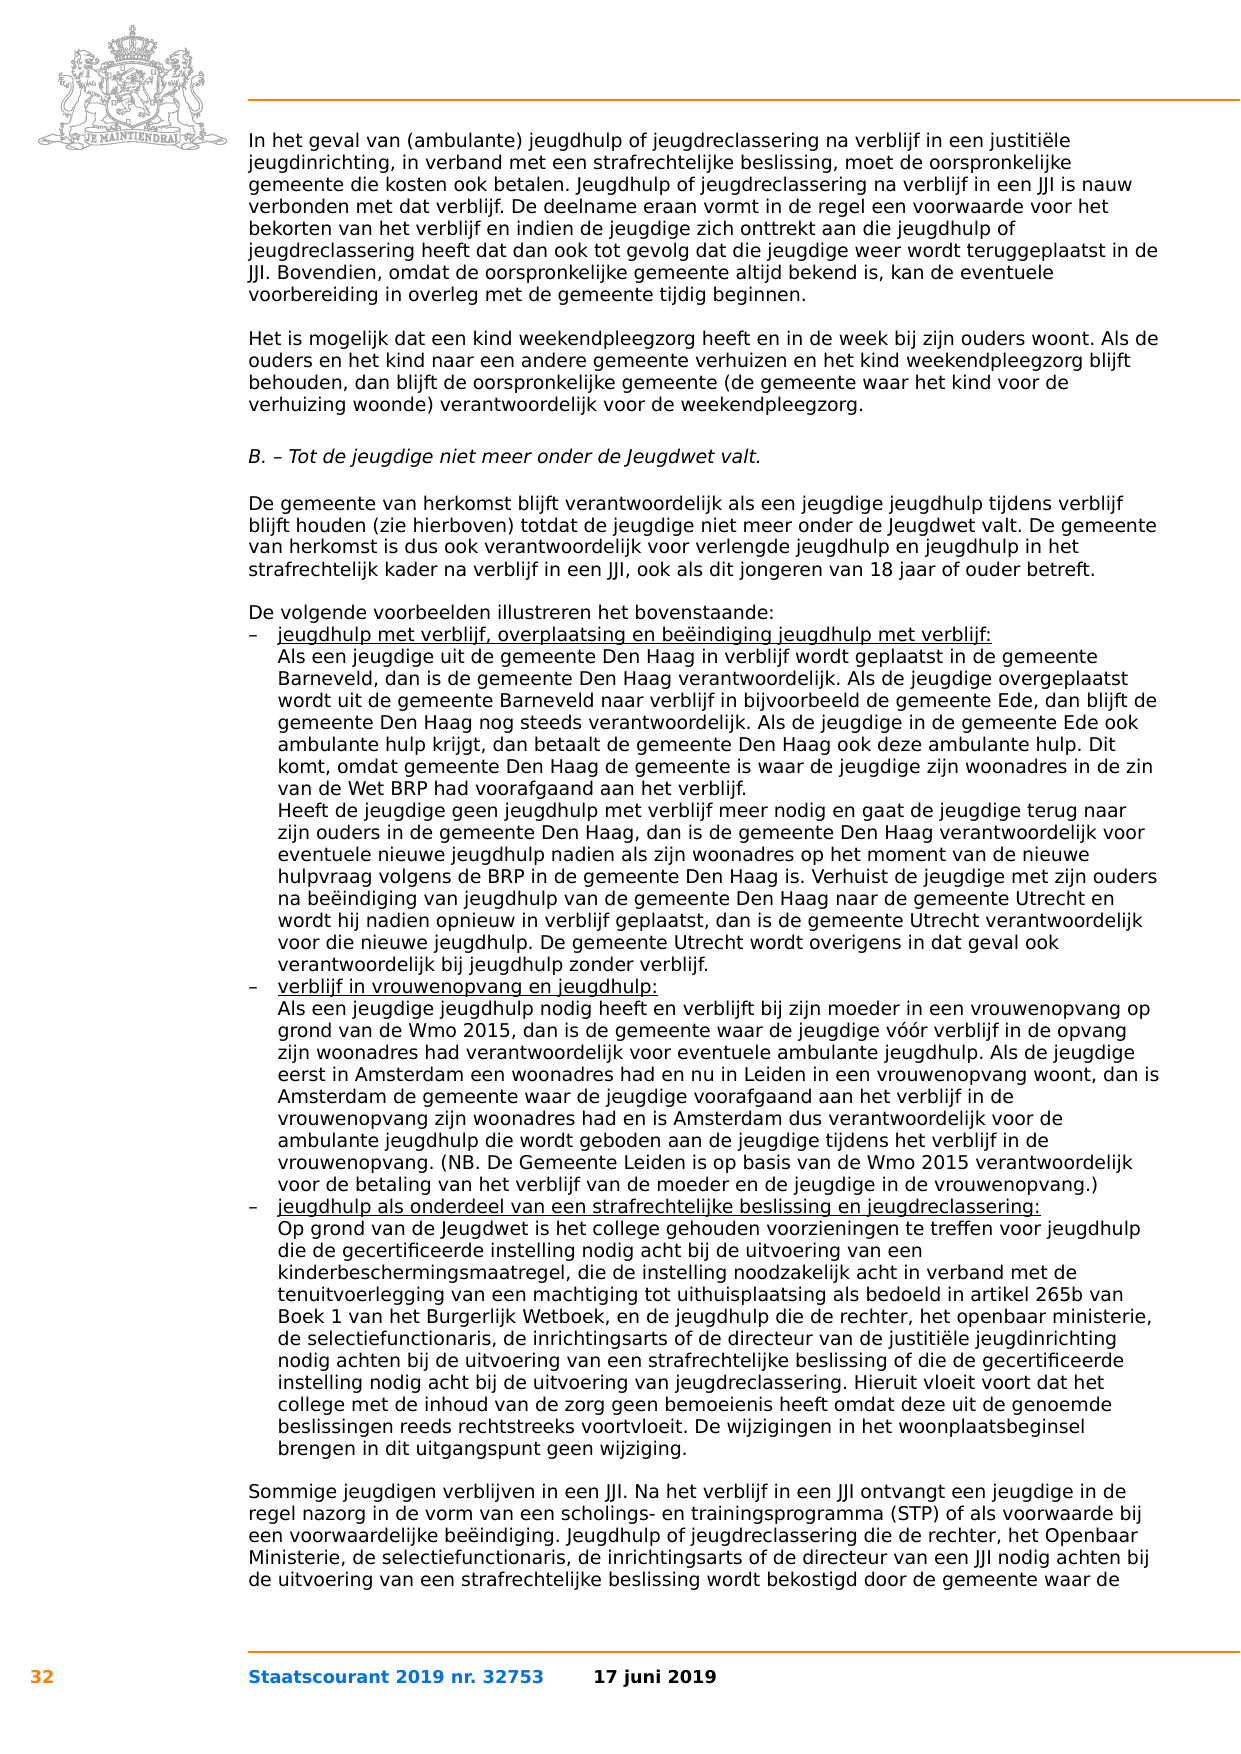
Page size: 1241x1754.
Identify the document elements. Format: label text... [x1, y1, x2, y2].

picture [38, 25, 227, 150]
subtitle B. – Tot de jeugdige niet meer onder de Jeugdwet valt. [248, 446, 1163, 467]
text Het is mogelijk dat een kind weekendpleegzorg heeft en in de week bij zijn ouders woont. Als de ouders en het kind naar een andere gemeente verhuizen en het kind weekendpleegzorg blijft behouden, dan blijft de oorspronkelijke gemeente (de gemeente waar het kind voor de verhuizing woonde) verantwoordelijk voor de weekendpleegzorg. [248, 328, 1163, 416]
text De volgende voorbeelden illustreren het bovenstaande: [248, 602, 1163, 624]
text Als een jeugdige uit de gemeente Den Haag in verblijf wordt geplaatst in de gemeente Barneveld, dan is de gemeente Den Haag verantwoordelijk. Als de jeugdige overgeplaatst wordt uit de gemeente Barneveld naar verblijf in bijvoorbeeld de gemeente Ede, dan blijft de gemeente Den Haag nog steeds verantwoordelijk. Als de jeugdige in de gemeente Ede ook ambulante hulp krijgt, dan betaalt de gemeente Den Haag ook deze ambulante hulp. Dit komt, omdat gemeente Den Haag de gemeente is waar de jeugdige zijn woonadres in de zin van de Wet BRP had voorafgaand aan het verblijf. [277, 646, 1163, 800]
text Op grond van de Jeugdwet is het college gehouden voorzieningen te treffen voor jeugdhulp die de gecertificeerde instelling nodig acht bij de uitvoering van een kinderbeschermingsmaatregel, die de instelling noodzakelijk acht in verband met de tenuitvoerlegging van een machtiging tot uithuisplaatsing als bedoeld in artikel 265b van Boek 1 van het Burgerlijk Wetboek, en de jeugdhulp die de rechter, het openbaar ministerie, de selectiefunctionaris, de inrichtingsarts of de directeur van de justitiële jeugdinrichting nodig achten bij de uitvoering van een strafrechtelijke beslissing of die de gecertificeerde instelling nodig acht bij de uitvoering van jeugdreclassering. Hieruit vloeit voort dat het college met de inhoud van de zorg geen bemoeienis heeft omdat deze uit de genoemde beslissingen reeds rechtstreeks voortvloeit. De wijzigingen in het woonplaatsbeginsel brengen in dit uitgangspunt geen wijziging. [277, 1218, 1163, 1459]
text Heeft de jeugdige geen jeugdhulp met verblijf meer nodig en gaat de jeugdige terug naar zijn ouders in de gemeente Den Haag, dan is de gemeente Den Haag verantwoordelijk voor eventuele nieuwe jeugdhulp nadien als zijn woonadres op het moment van de nieuwe hulpvraag volgens de BRP in de gemeente Den Haag is. Verhuist de jeugdige met zijn ouders na beëindiging van jeugdhulp van de gemeente Den Haag naar de gemeente Utrecht en wordt hij nadien opnieuw in verblijf geplaatst, dan is de gemeente Utrecht verantwoordelijk voor die nieuwe jeugdhulp. De gemeente Utrecht wordt overigens in dat geval ook verantwoordelijk bij jeugdhulp zonder verblijf. [277, 800, 1163, 976]
text – jeugdhulp als onderdeel van een strafrechtelijke beslissing en jeugdreclassering: [248, 1196, 1163, 1218]
text – verblijf in vrouwenopvang en jeugdhulp: [248, 976, 1163, 998]
text In het geval van (ambulante) jeugdhulp of jeugdreclassering na verblijf in een justitiële jeugdinrichting, in verband met een strafrechtelijke beslissing, moet de oorspronkelijke gemeente die kosten ook betalen. Jeugdhulp of jeugdreclassering na verblijf in een JJI is nauw verbonden met dat verblijf. De deelname eraan vormt in de regel een voorwaarde voor het bekorten van het verblijf en indien de jeugdige zich onttrekt aan die jeugdhulp of jeugdreclassering heeft dat dan ook tot gevolg dat die jeugdige weer wordt teruggeplaatst in de JJI. Bovendien, omdat de oorspronkelijke gemeente altijd bekend is, kan de eventuele voorbereiding in overleg met de gemeente tijdig beginnen. [248, 130, 1163, 306]
text Als een jeugdige jeugdhulp nodig heeft en verblijft bij zijn moeder in een vrouwenopvang op grond van de Wmo 2015, dan is de gemeente waar de jeugdige vóór verblijf in de opvang zijn woonadres had verantwoordelijk voor eventuele ambulante jeugdhulp. Als de jeugdige eerst in Amsterdam een woonadres had en nu in Leiden in een vrouwenopvang woont, dan is Amsterdam de gemeente waar de jeugdige voorafgaand aan het verblijf in de vrouwenopvang zijn woonadres had en is Amsterdam dus verantwoordelijk voor de ambulante jeugdhulp die wordt geboden aan de jeugdige tijdens het verblijf in de vrouwenopvang. (NB. De Gemeente Leiden is op basis van de Wmo 2015 verantwoordelijk voor de betaling van het verblijf van de moeder en de jeugdige in de vrouwenopvang.) [277, 998, 1163, 1196]
text – jeugdhulp met verblijf, overplaatsing en beëindiging jeugdhulp met verblijf: [248, 624, 1163, 646]
text Sommige jeugdigen verblijven in een JJI. Na het verblijf in een JJI ontvangt een jeugdige in de regel nazorg in de vorm van een scholings- en trainingsprogramma (STP) of als voorwaarde bij een voorwaardelijke beëindiging. Jeugdhulp of jeugdreclassering die de rechter, het Openbaar Ministerie, de selectiefunctionaris, de inrichtingsarts of de directeur van een JJI nodig achten bij de uitvoering van een strafrechtelijke beslissing wordt bekostigd door de gemeente waar de [248, 1481, 1163, 1591]
text De gemeente van herkomst blijft verantwoordelijk als een jeugdige jeugdhulp tijdens verblijf blijft houden (zie hierboven) totdat de jeugdige niet meer onder de Jeugdwet valt. De gemeente van herkomst is dus ook verantwoordelijk voor verlengde jeugdhulp en jeugdhulp in het strafrechtelijk kader na verblijf in een JJI, ook als dit jongeren van 18 jaar of ouder betreft. [248, 492, 1163, 580]
